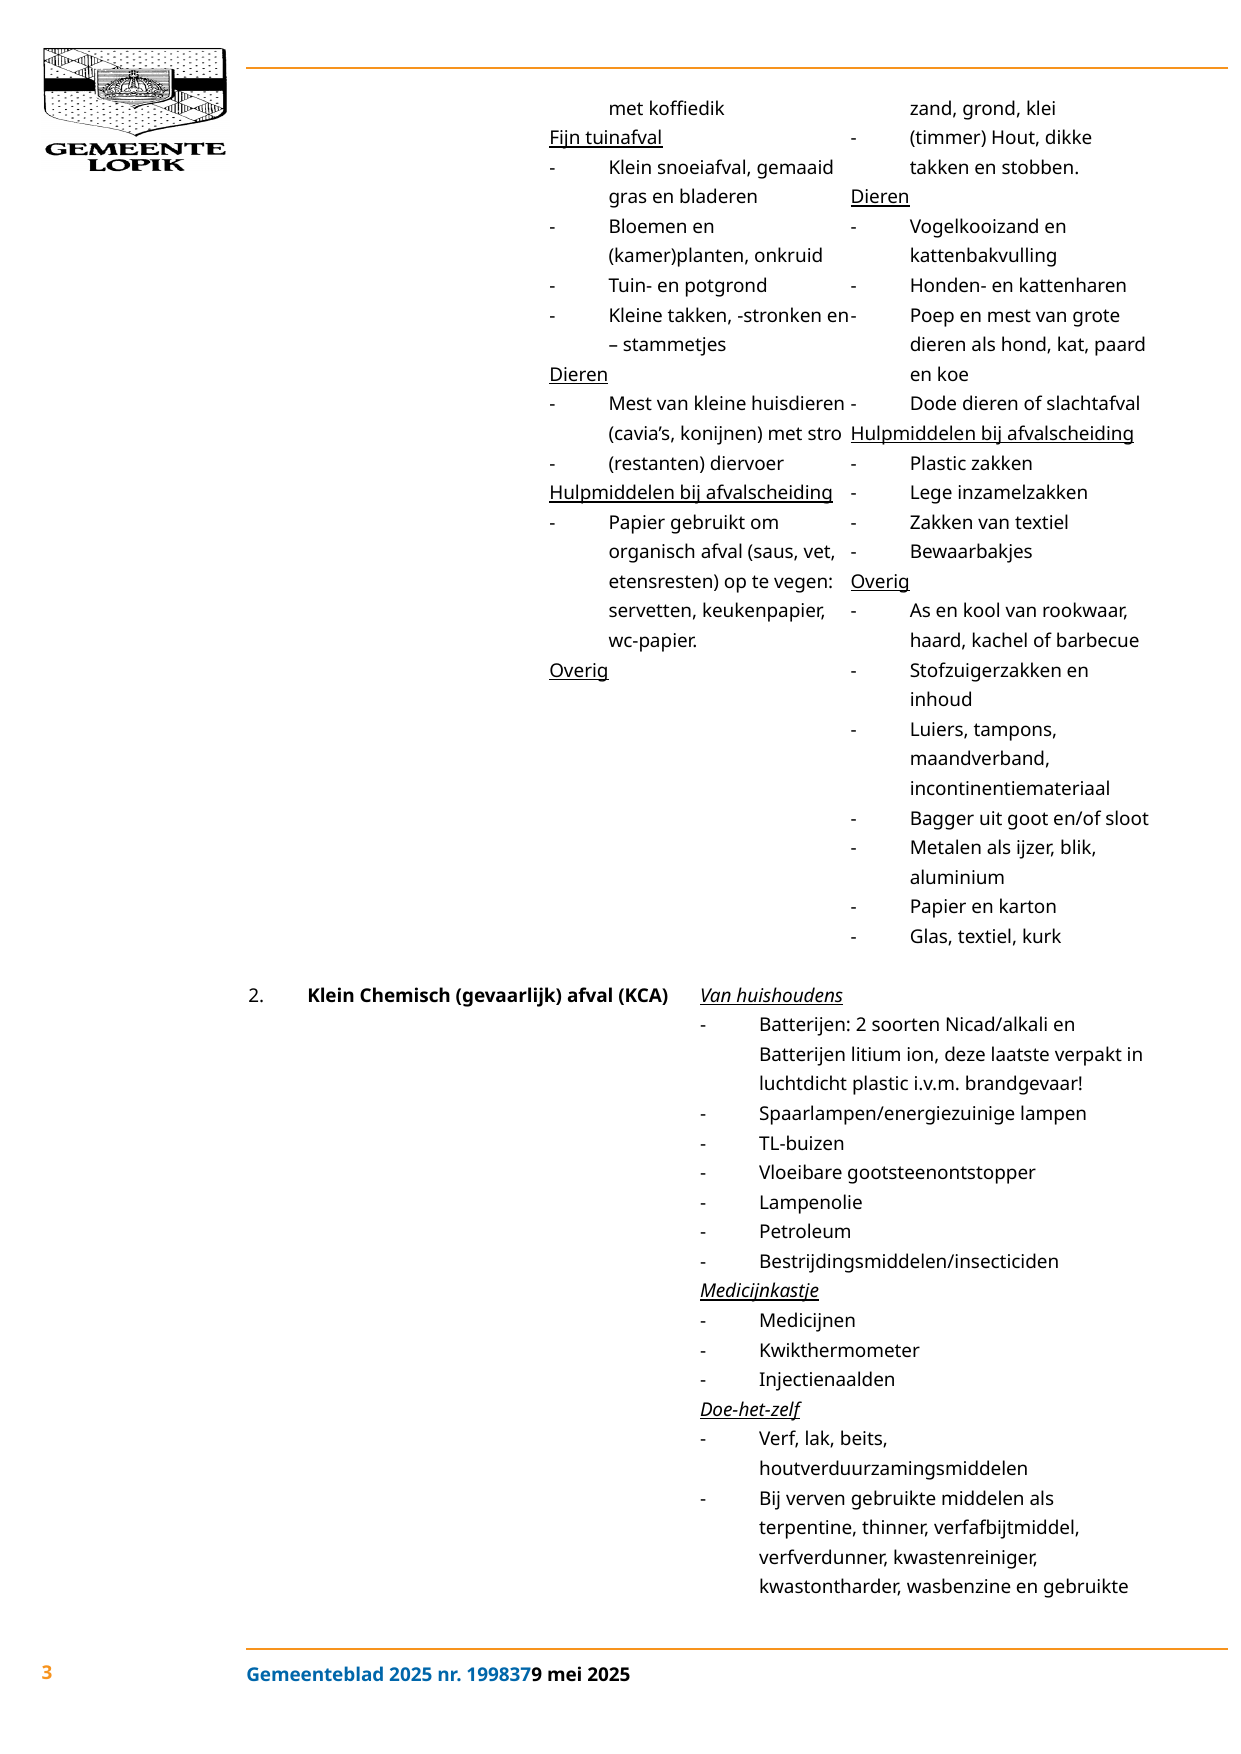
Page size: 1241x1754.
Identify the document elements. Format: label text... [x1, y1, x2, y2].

picture [41, 47, 231, 172]
table_header zand, grond, klei (timmer) Hout, dikke takken en stobben. Dieren Vogelkooizand en kattenbakvulling Honden- en kattenharen Poep en mest van grote dieren als hond, kat, paard en koe Dode dieren of slachtafval Hulpmiddelen bij afvalscheiding Plastic zakken Lege inzamelzakken Zakken van textiel Bewaarbakjes Overig As en kool van rookwaar, haard, kachel of barbecue Stofzuigerzakken en inhoud Luiers, tampons, maandverband, incontinentiemateriaal Bagger uit goot en/of sloot Metalen als ijzer, blik, aluminium Papier en karton Glas, textiel, kurk [850, 95, 1152, 949]
table_header met koffiedik Fijn tuinafval Klein snoeiafval, gemaaid gras en bladeren Bloemen en (kamer)planten, onkruid Tuin- en potgrond Kleine takken, -stronken en – stammetjes Dieren Mest van kleine huisdieren (cavia’s, konijnen) met stro (restanten) diervoer Hulpmiddelen bij afvalscheiding Papier gebruikt om organisch afval (saus, vet, etensresten) op te vegen: servetten, keukenpapier, wc-papier. Overig [549, 95, 850, 949]
table_header Klein Chemisch (gevaarlijk) afval (KCA) [248, 982, 700, 1599]
table_header Van huishoudens Batterijen: 2 soorten Nicad/alkali en Batterijen litium ion, deze laatste verpakt in luchtdicht plastic i.v.m. brandgevaar! Spaarlampen/energiezuinige lampen TL-buizen Vloeibare gootsteenontstopper Lampenolie Petroleum Bestrijdingsmiddelen/insecticiden Medicijnkastje Medicijnen Kwikthermometer Injectienaalden Doe-het-zelf Verf, lak, beits, houtverduurzamingsmiddelen Bij verven gebruikte middelen als terpentine, thinner, verfafbijtmiddel, verfverdunner, kwastenreiniger, kwastontharder, wasbenzine en gebruikte [700, 982, 1152, 1599]
table_header [248, 95, 549, 949]
